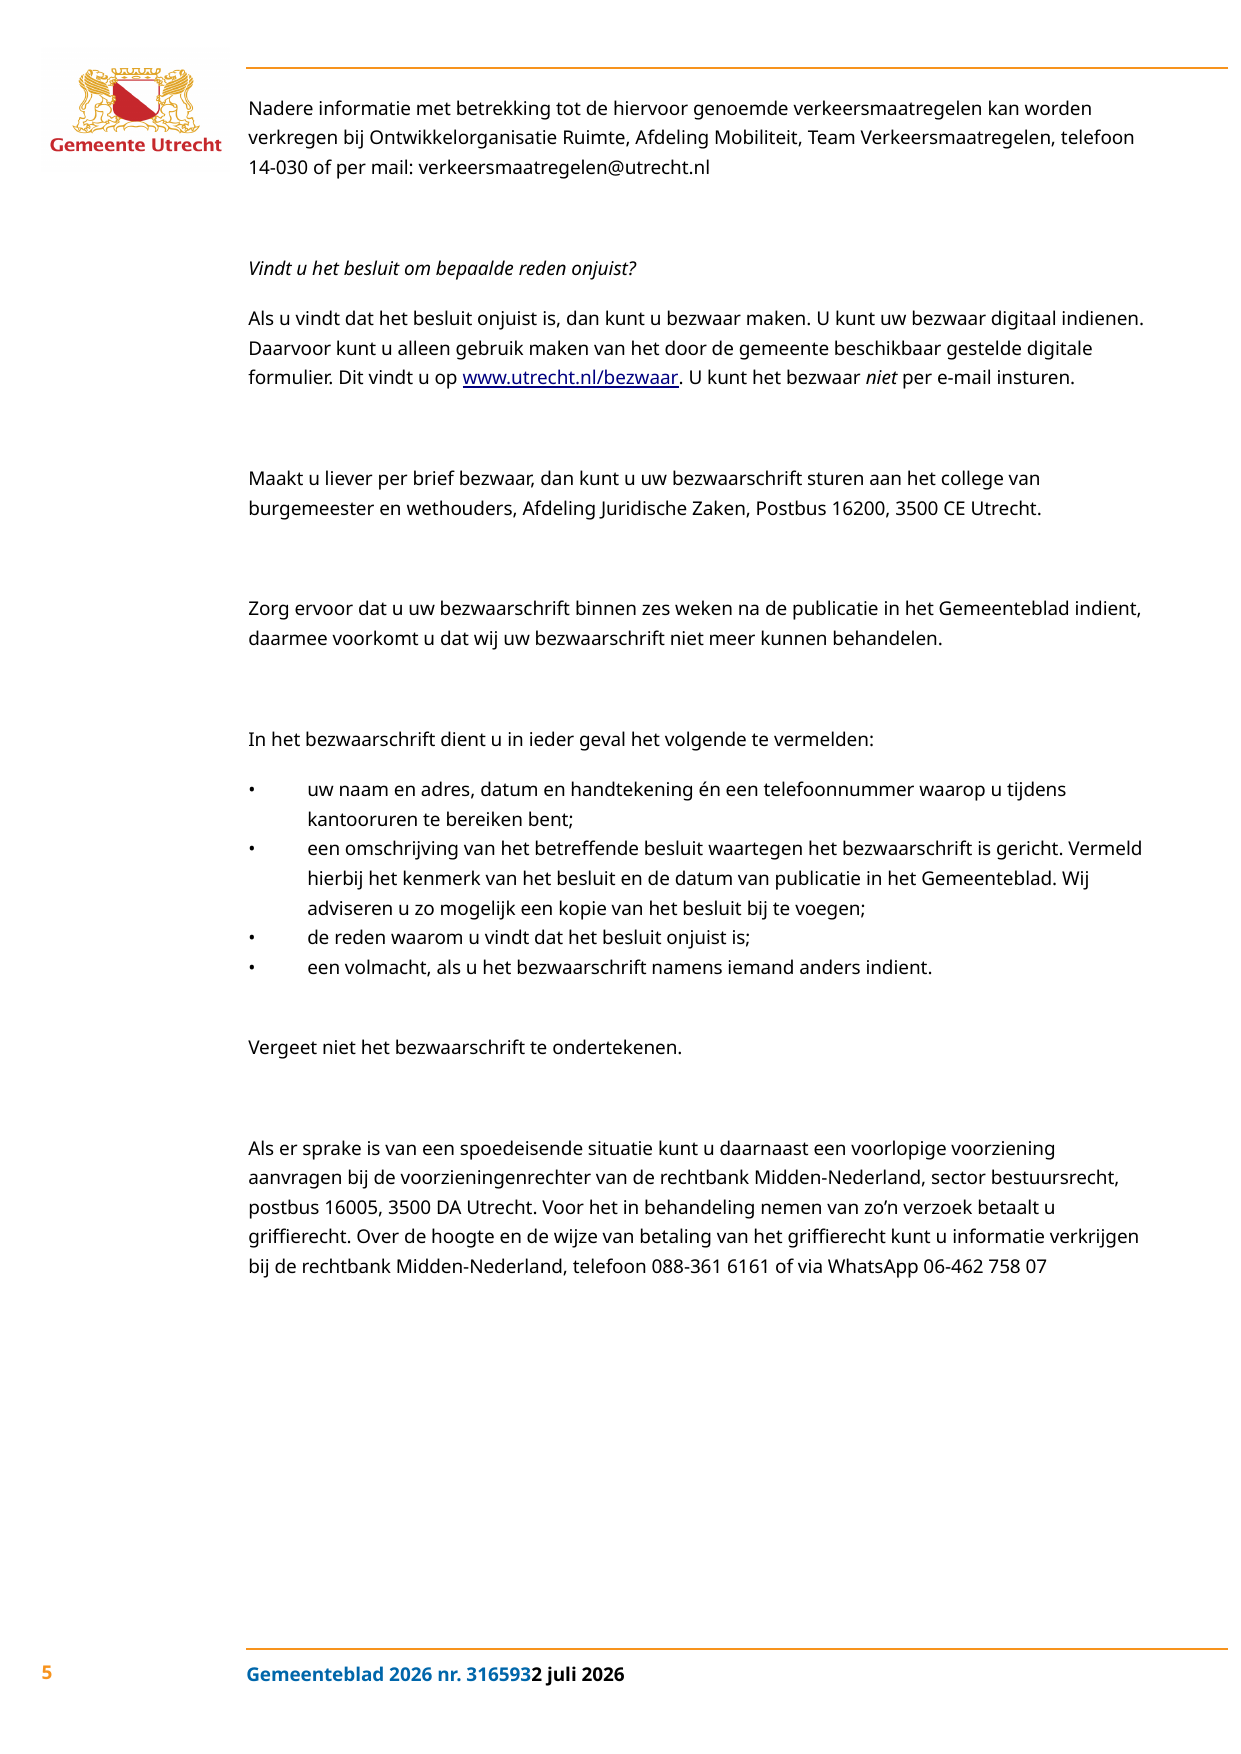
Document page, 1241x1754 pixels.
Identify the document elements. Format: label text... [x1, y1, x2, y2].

picture [41, 47, 231, 172]
text Maakt u liever per brief bezwaar, dan kunt u uw bezwaarschrift sturen aan het college van burgemeester en wethouders, Afdeling Juridische Zaken, Postbus 16200, 3500 CE Utrecht. [248, 465, 1152, 521]
text Zorg ervoor dat u uw bezwaarschrift binnen zes weken na de publicatie in het Gemeenteblad indient, daarmee voorkomt u dat wij uw bezwaarschrift niet meer kunnen behandelen. [248, 596, 1152, 651]
list de reden waarom u vindt dat het besluit onjuist is; [248, 924, 1152, 950]
text Als u vindt dat het besluit onjuist is, dan kunt u bezwaar maken. U kunt uw bezwaar digitaal indienen. Daarvoor kunt u alleen gebruik maken van het door de gemeente beschikbaar gestelde digitale formulier. Dit vindt u op www.utrecht.nl/bezwaar. U kunt het bezwaar niet per e-mail insturen. [248, 305, 1152, 390]
text Vindt u het besluit om bepaalde reden onjuist? [248, 255, 1152, 281]
text Als er sprake is van een spoedeisende situatie kunt u daarnaast een voorlopige voorziening aanvragen bij de voorzieningenrechter van de rechtbank Midden-Nederland, sector bestuursrecht, postbus 16005, 3500 DA Utrecht. Voor het in behandeling nemen van zo’n verzoek betaalt u griffierecht. Over de hoogte en de wijze van betaling van het griffierecht kunt u informatie verkrijgen bij de rechtbank Midden-Nederland, telefoon 088-361 6161 of via WhatsApp 06-462 758 07 [248, 1135, 1152, 1279]
text Vergeet niet het bezwaarschrift te ondertekenen. [248, 1034, 1152, 1060]
list een omschrijving van het betreffende besluit waartegen het bezwaarschrift is gericht. Vermeld hierbij het kenmerk van het besluit en de datum van publicatie in het Gemeenteblad. Wij adviseren u zo mogelijk een kopie van het besluit bij te voegen; [248, 836, 1152, 921]
list uw naam en adres, datum en handtekening én een telefoonnummer waarop u tijdens kantooruren te bereiken bent; [248, 776, 1152, 832]
text Nadere informatie met betrekking tot de hiervoor genoemde verkeersmaatregelen kan worden verkregen bij Ontwikkelorganisatie Ruimte, Afdeling Mobiliteit, Team Verkeersmaatregelen, telefoon 14-030 of per mail: verkeersmaatregelen@utrecht.nl [248, 95, 1152, 180]
list een volmacht, als u het bezwaarschrift namens iemand anders indient. [248, 954, 1152, 980]
text In het bezwaarschrift dient u in ieder geval het volgende te vermelden: [248, 726, 1152, 752]
